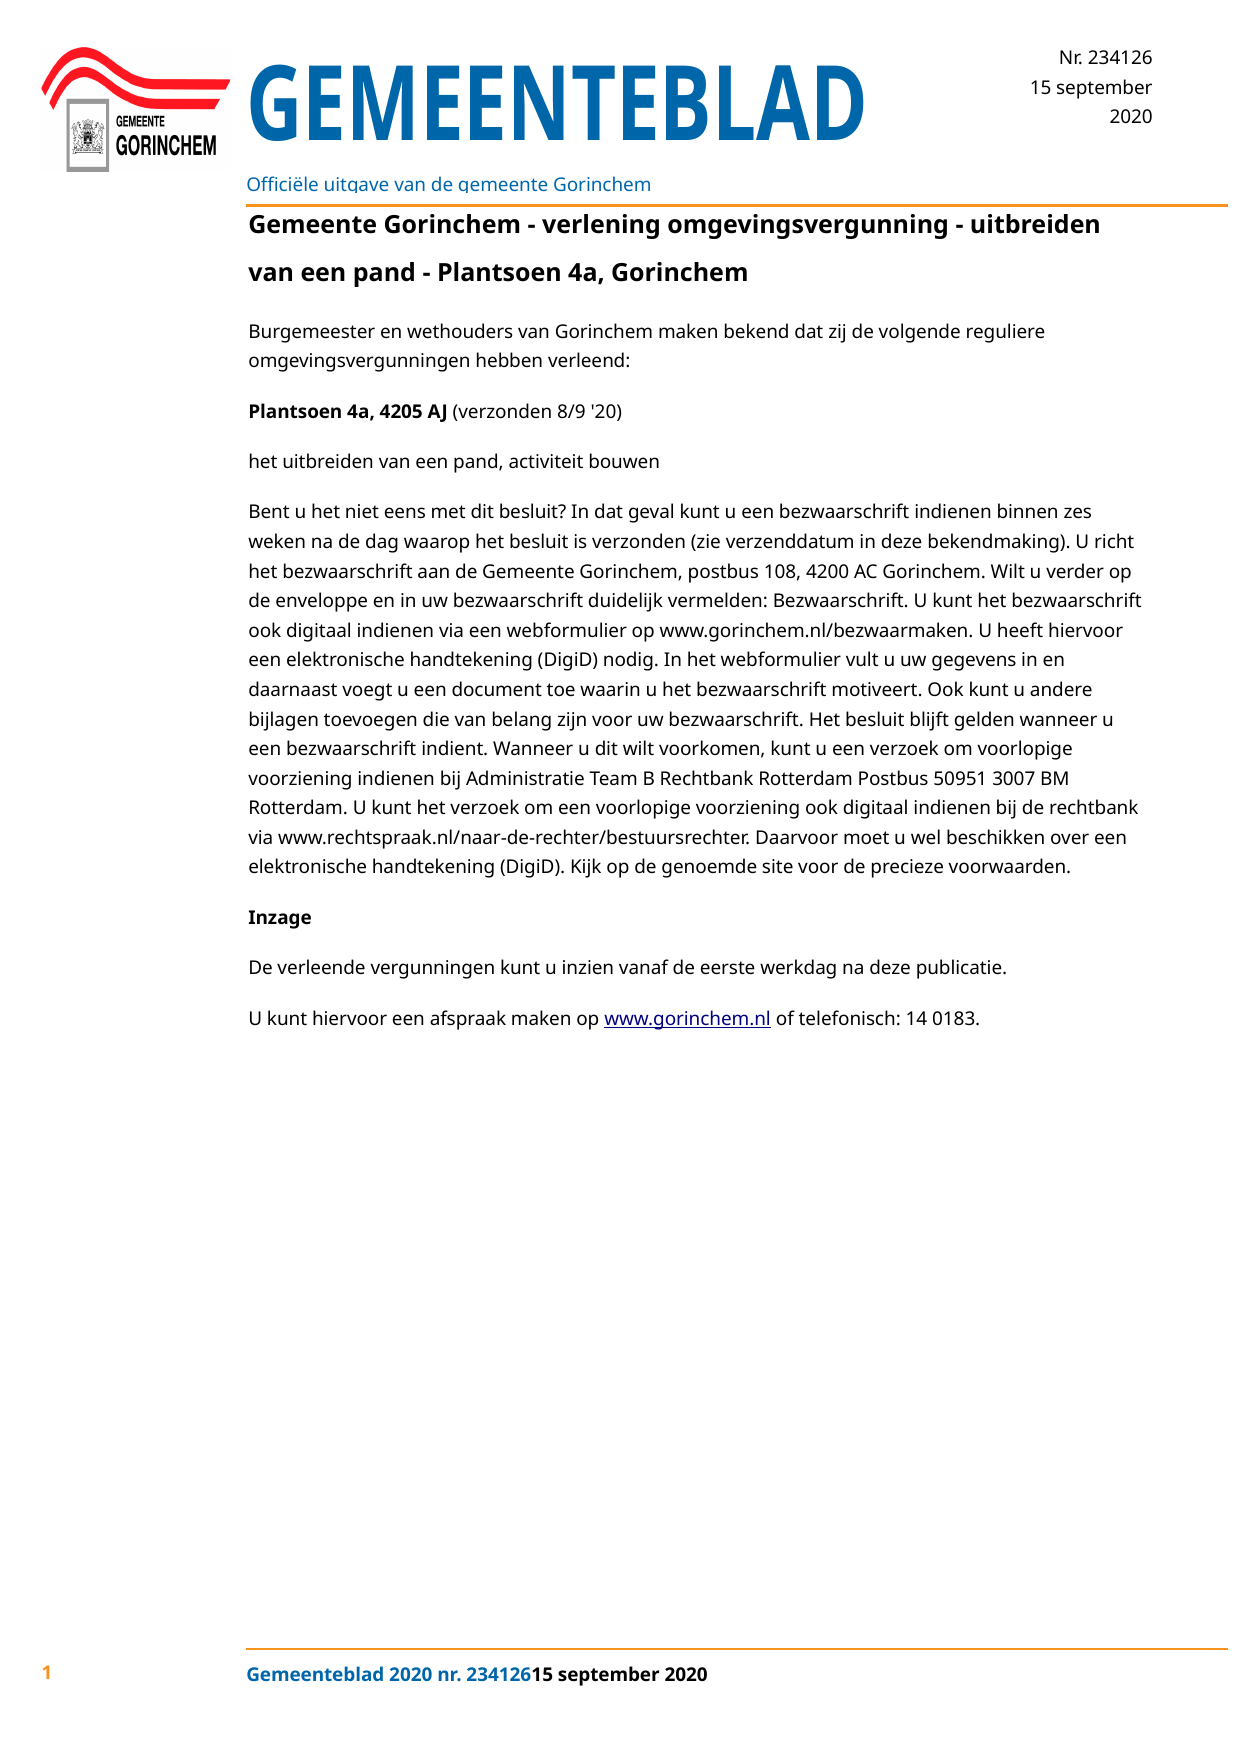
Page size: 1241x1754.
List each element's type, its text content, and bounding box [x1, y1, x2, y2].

text U kunt hiervoor een afspraak maken op www.gorinchem.nl of telefonisch: 14 0183. [248, 1005, 1152, 1031]
text Burgemeester en wethouders van Gorinchem maken bekend dat zij de volgende reguliere omgevingsvergunningen hebben verleend: [248, 318, 1152, 373]
text De verleende vergunningen kunt u inzien vanaf de eerste werkdag na deze publicatie. [248, 954, 1152, 980]
text Bent u het niet eens met dit besluit? In dat geval kunt u een bezwaarschrift indienen binnen zes weken na de dag waarop het besluit is verzonden (zie verzenddatum in deze bekendmaking). U richt het bezwaarschrift aan de Gemeente Gorinchem, postbus 108, 4200 AC Gorinchem. Wilt u verder op de enveloppe en in uw bezwaarschrift duidelijk vermelden: Bezwaarschrift. U kunt het bezwaarschrift ook digitaal indienen via een webformulier op www.gorinchem.nl/bezwaarmaken. U heeft hiervoor een elektronische handtekening (DigiD) nodig. In het webformulier vult u uw gegevens in en daarnaast voegt u een document toe waarin u het bezwaarschrift motiveert. Ook kunt u andere bijlagen toevoegen die van belang zijn voor uw bezwaarschrift. Het besluit blijft gelden wanneer u een bezwaarschrift indient. Wanneer u dit wilt voorkomen, kunt u een verzoek om voorlopige voorziening indienen bij Administratie Team B Rechtbank Rotterdam Postbus 50951 3007 BM Rotterdam. U kunt het verzoek om een voorlopige voorziening ook digitaal indienen bij de rechtbank via www.rechtspraak.nl/naar-de-rechter/bestuursrechter. Daarvoor moet u wel beschikken over een elektronische handtekening (DigiD). Kijk op de genoemde site voor de precieze voorwaarden. [248, 499, 1152, 879]
text Gemeente Gorinchem - verlening omgevingsvergunning - uitbreiden van een pand - Plantsoen 4a, Gorinchem [248, 207, 1152, 288]
text Plantsoen 4a, 4205 AJ (verzonden 8/9 '20) [248, 398, 1152, 424]
text Inzage [248, 904, 1152, 930]
text het uitbreiden van een pand, activiteit bouwen [248, 448, 1152, 474]
picture [41, 47, 231, 172]
